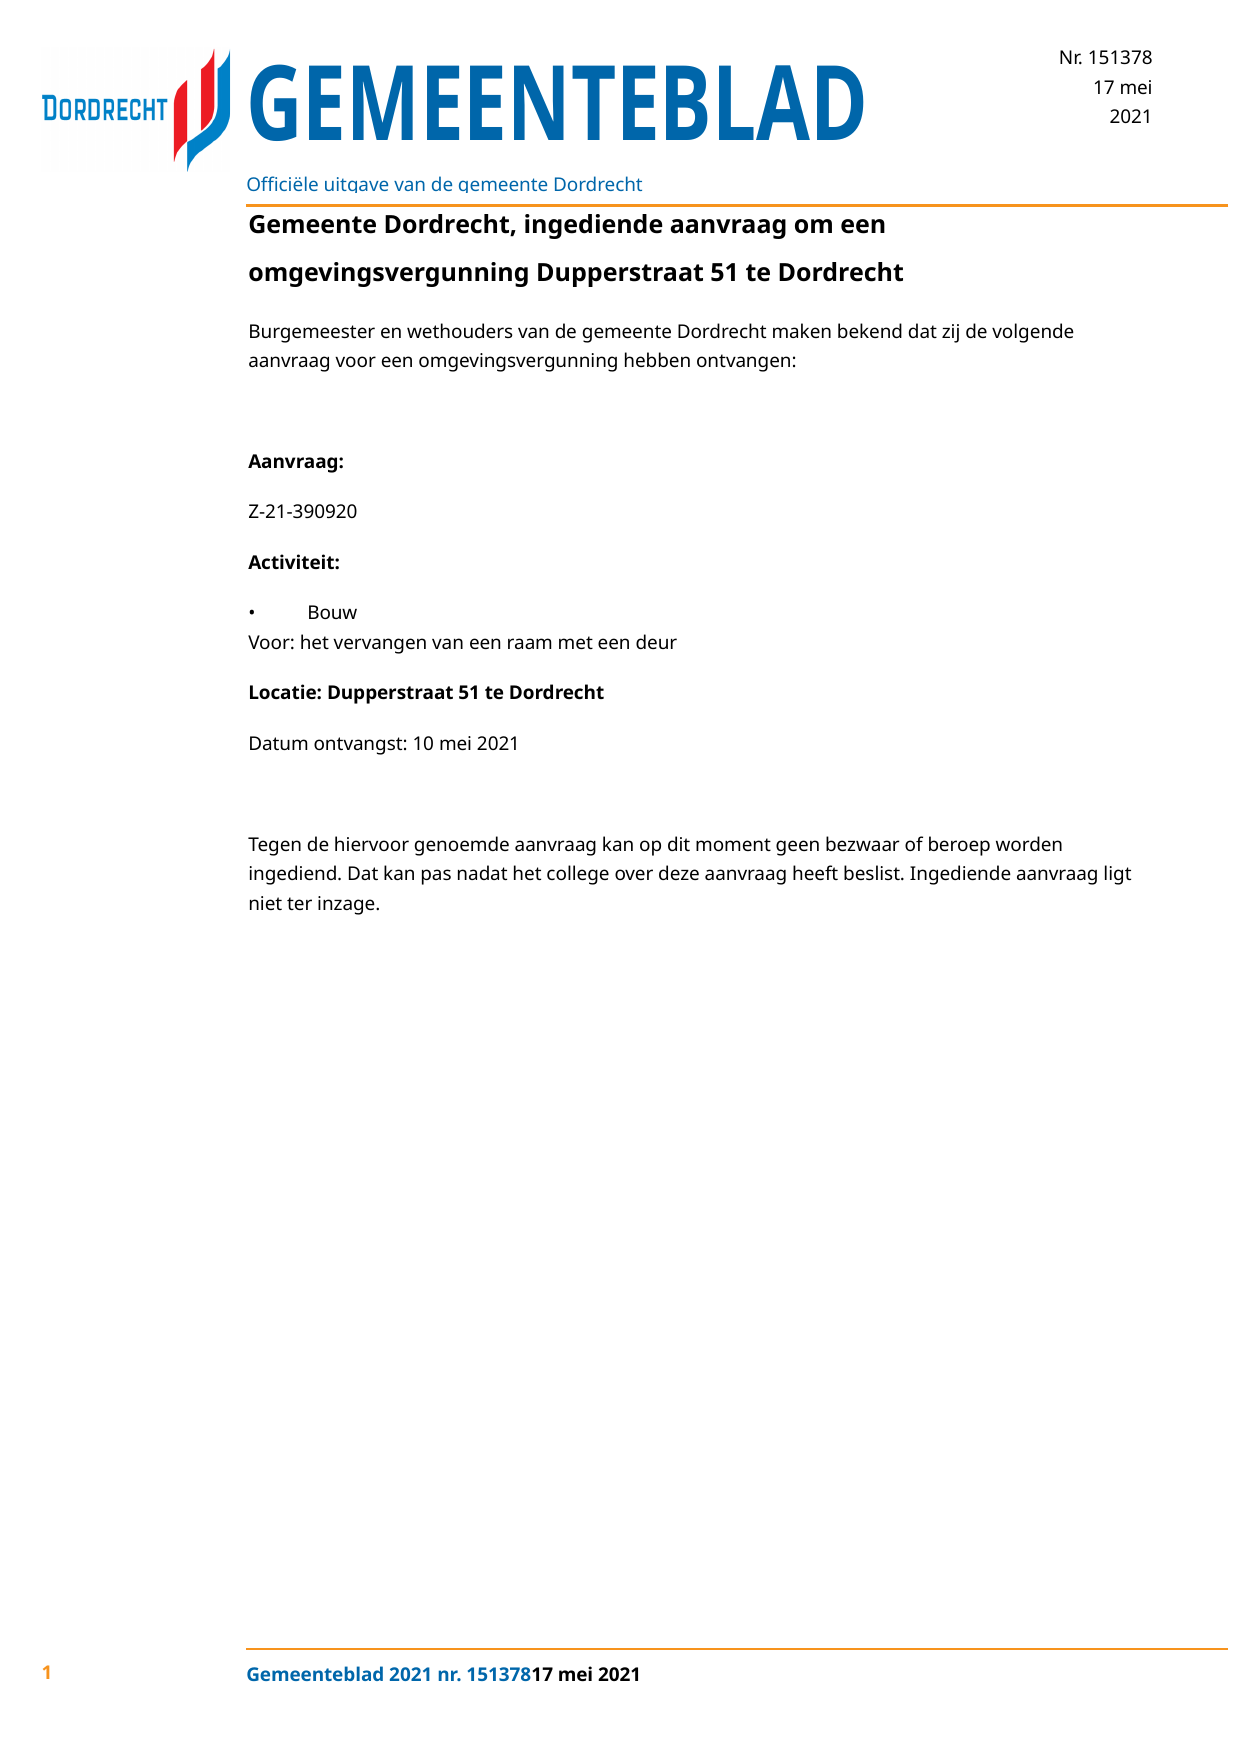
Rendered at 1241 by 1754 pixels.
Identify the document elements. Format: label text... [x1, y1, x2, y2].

text Activiteit: [248, 549, 1152, 575]
text Z-21-390920 [248, 499, 1152, 524]
text Aanvraag: [248, 448, 1152, 474]
picture [41, 47, 231, 172]
text Locatie: Dupperstraat 51 te Dordrecht [248, 679, 1152, 705]
list Bouw [248, 599, 1152, 625]
text Voor: het vervangen van een raam met een deur [248, 629, 1152, 655]
text Tegen de hiervoor genoemde aanvraag kan op dit moment geen bezwaar of beroep worden ingediend. Dat kan pas nadat het college over deze aanvraag heeft beslist. Ingediende aanvraag ligt niet ter inzage. [248, 831, 1152, 916]
text Gemeente Dordrecht, ingediende aanvraag om een omgevingsvergunning Dupperstraat 51 te Dordrecht [248, 207, 1152, 288]
text Datum ontvangst: 10 mei 2021 [248, 730, 1152, 756]
text Burgemeester en wethouders van de gemeente Dordrecht maken bekend dat zij de volgende aanvraag voor een omgevingsvergunning hebben ontvangen: [248, 318, 1152, 373]
